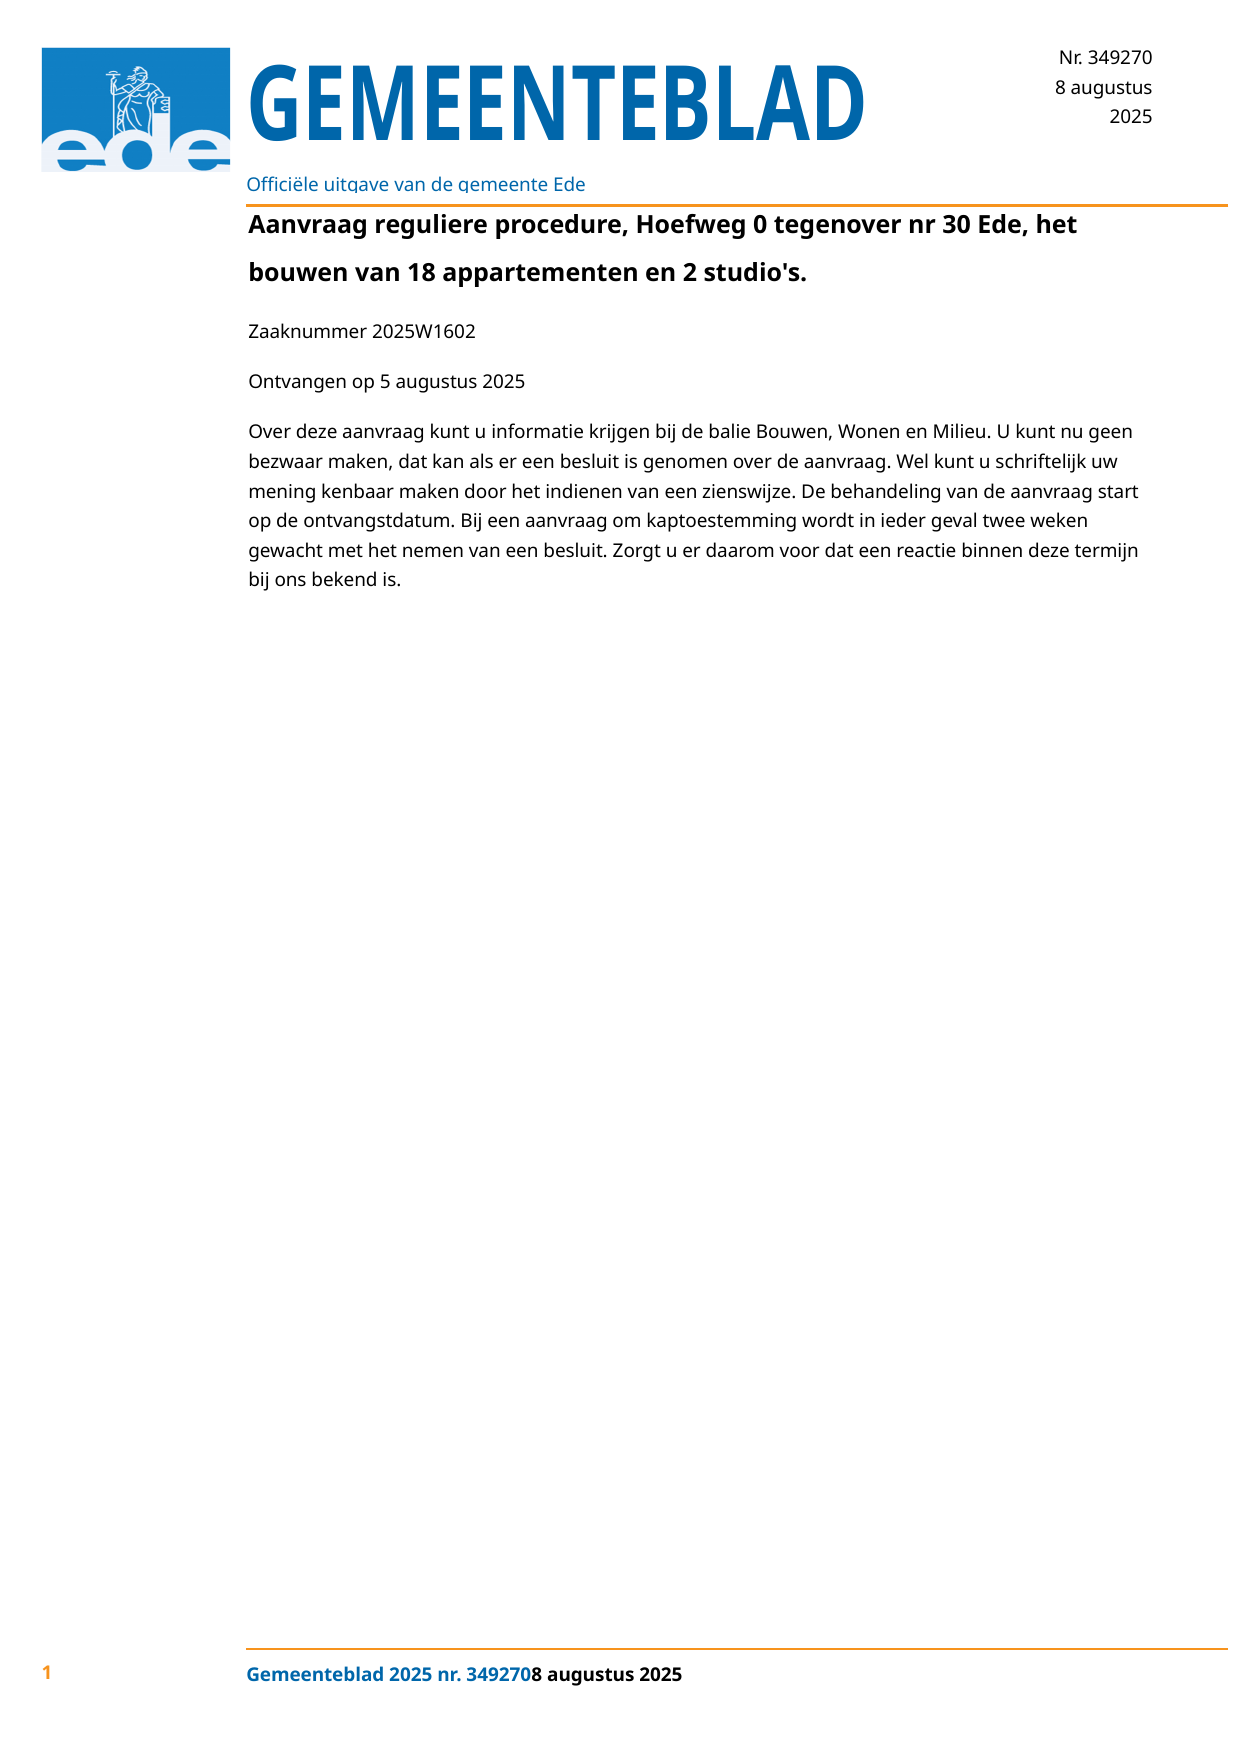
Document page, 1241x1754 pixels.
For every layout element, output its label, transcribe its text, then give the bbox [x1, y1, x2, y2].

text Ontvangen op 5 augustus 2025 [248, 368, 1152, 394]
text Zaaknummer 2025W1602 [248, 318, 1152, 344]
text Aanvraag reguliere procedure, Hoefweg 0 tegenover nr 30 Ede, het bouwen van 18 appartementen en 2 studio's. [248, 207, 1152, 288]
text Over deze aanvraag kunt u informatie krijgen bij de balie Bouwen, Wonen en Milieu. U kunt nu geen bezwaar maken, dat kan als er een besluit is genomen over de aanvraag. Wel kunt u schriftelijk uw mening kenbaar maken door het indienen van een zienswijze. De behandeling van de aanvraag start op de ontvangstdatum. Bij een aanvraag om kaptoestemming wordt in ieder geval twee weken gewacht met het nemen van een besluit. Zorgt u er daarom voor dat een reactie binnen deze termijn bij ons bekend is. [248, 419, 1152, 592]
picture [41, 47, 231, 172]
